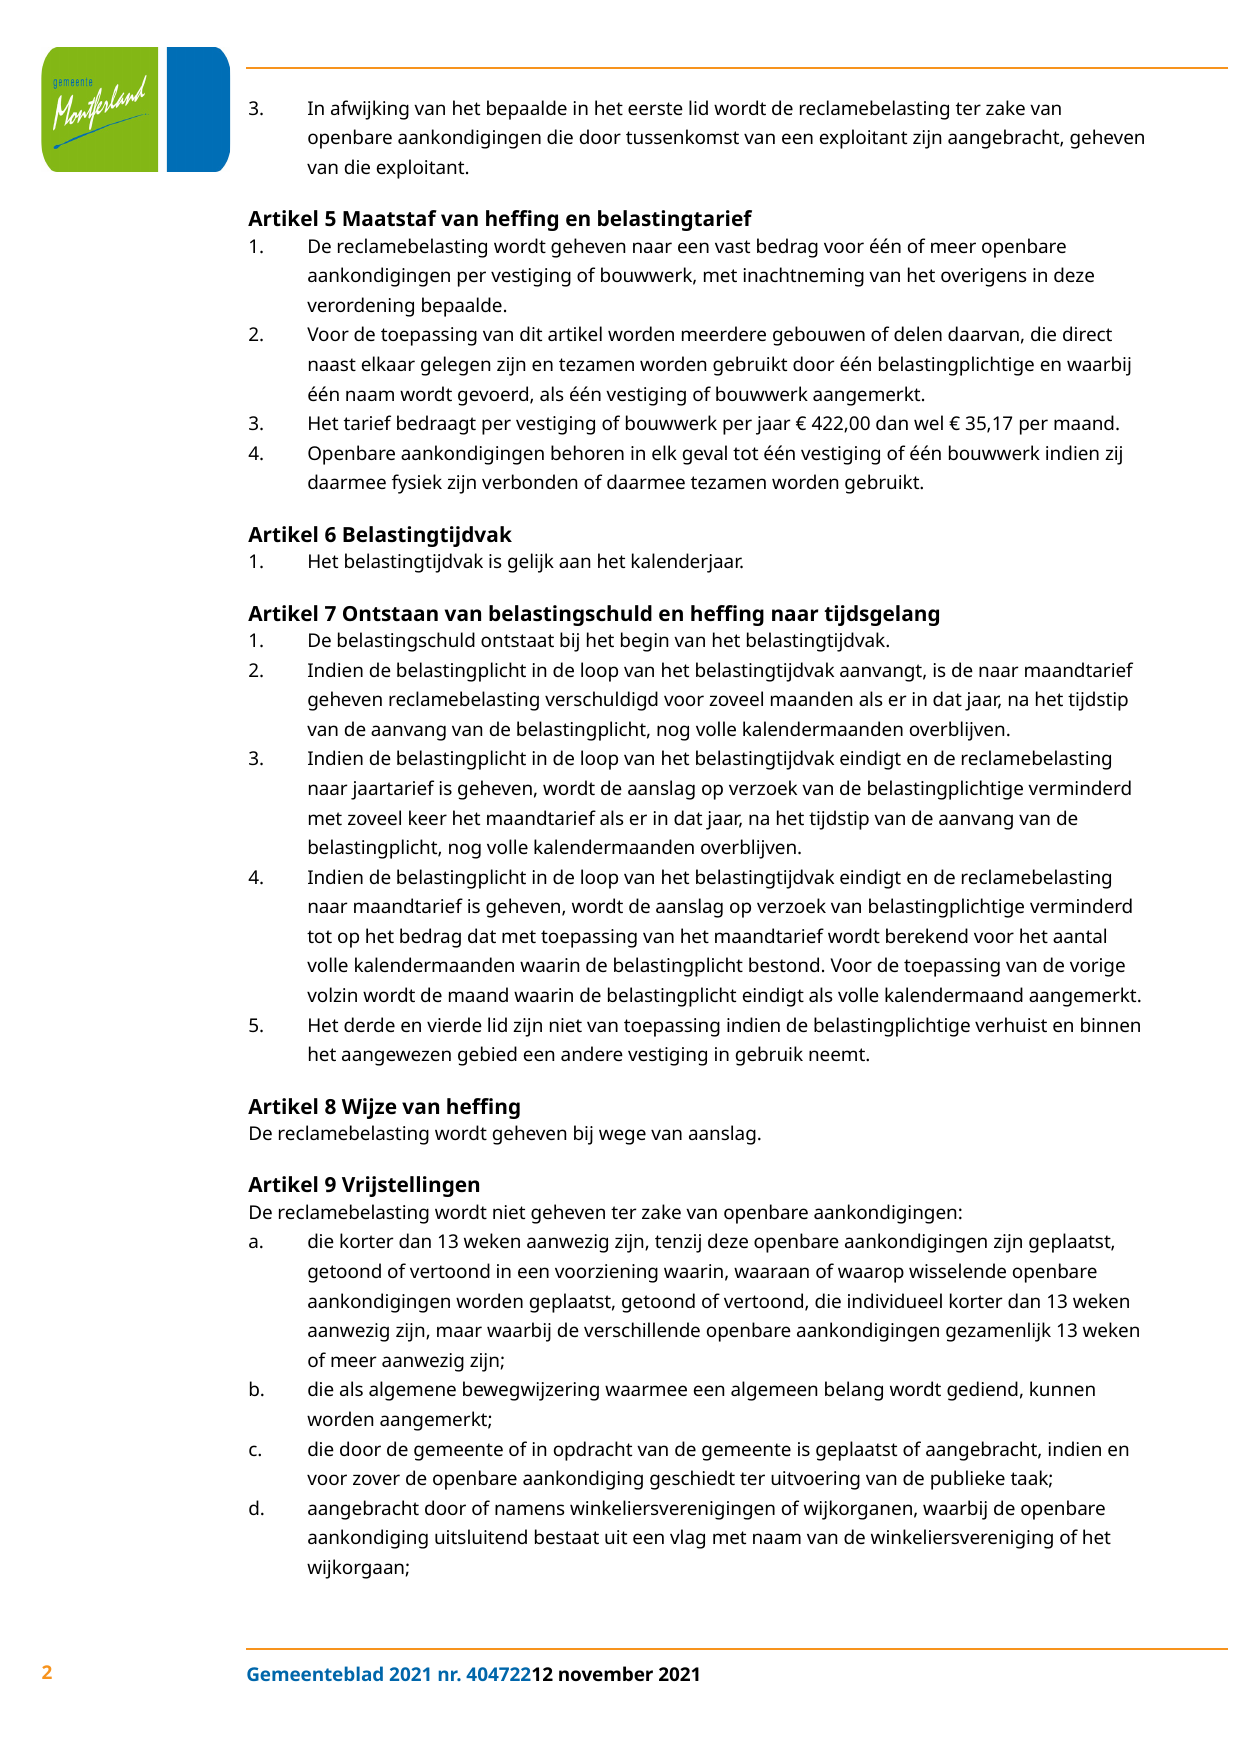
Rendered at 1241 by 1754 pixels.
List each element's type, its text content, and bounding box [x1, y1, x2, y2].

list Openbare aankondigingen behoren in elk geval tot één vestiging of één bouwwerk indien zij daarmee fysiek zijn verbonden of daarmee tezamen worden gebruikt. [248, 440, 1152, 495]
text De reclamebelasting wordt niet geheven ter zake van openbare aankondigingen: [248, 1199, 1152, 1225]
list De belastingschuld ontstaat bij het begin van het belastingtijdvak. [248, 627, 1152, 653]
list Indien de belastingplicht in de loop van het belastingtijdvak eindigt en de reclamebelasting naar maandtarief is geheven, wordt de aanslag op verzoek van belastingplichtige verminderd tot op het bedrag dat met toepassing van het maandtarief wordt berekend voor het aantal volle kalendermaanden waarin de belastingplicht bestond. Voor de toepassing van de vorige volzin wordt de maand waarin de belastingplicht eindigt als volle kalendermaand aangemerkt. [248, 864, 1152, 1008]
list die als algemene bewegwijzering waarmee een algemeen belang wordt gediend, kunnen worden aangemerkt; [248, 1377, 1152, 1432]
list die door de gemeente of in opdracht van de gemeente is geplaatst of aangebracht, indien en voor zover de openbare aankondiging geschiedt ter uitvoering van de publieke taak; [248, 1436, 1152, 1491]
list Het belastingtijdvak is gelijk aan het kalenderjaar. [248, 548, 1152, 574]
list Indien de belastingplicht in de loop van het belastingtijdvak eindigt en de reclamebelasting naar jaartarief is geheven, wordt de aanslag op verzoek van de belastingplichtige verminderd met zoveel keer het maandtarief als er in dat jaar, na het tijdstip van de aanvang van de belastingplicht, nog volle kalendermaanden overblijven. [248, 746, 1152, 860]
text Artikel 6 Belastingtijdvak [248, 520, 1152, 548]
picture [41, 47, 231, 172]
text De reclamebelasting wordt geheven bij wege van aanslag. [248, 1120, 1152, 1146]
list Het derde en vierde lid zijn niet van toepassing indien de belastingplichtige verhuist en binnen het aangewezen gebied een andere vestiging in gebruik neemt. [248, 1012, 1152, 1067]
list Het tarief bedraagt per vestiging of bouwwerk per jaar € 422,00 dan wel € 35,17 per maand. [248, 410, 1152, 436]
list Voor de toepassing van dit artikel worden meerdere gebouwen of delen daarvan, die direct naast elkaar gelegen zijn en tezamen worden gebruikt door één belastingplichtige en waarbij één naam wordt gevoerd, als één vestiging of bouwwerk aangemerkt. [248, 322, 1152, 406]
text Artikel 5 Maatstaf van heffing en belastingtarief [248, 204, 1152, 233]
list die korter dan 13 weken aanwezig zijn, tenzij deze openbare aankondigingen zijn geplaatst, getoond of vertoond in een voorziening waarin, waaraan of waarop wisselende openbare aankondigingen worden geplaatst, getoond of vertoond, die individueel korter dan 13 weken aanwezig zijn, maar waarbij de verschillende openbare aankondigingen gezamenlijk 13 weken of meer aanwezig zijn; [248, 1229, 1152, 1373]
text Artikel 7 Ontstaan van belastingschuld en heffing naar tijdsgelang [248, 599, 1152, 627]
list In afwijking van het bepaalde in het eerste lid wordt de reclamebelasting ter zake van openbare aankondigingen die door tussenkomst van een exploitant zijn aangebracht, geheven van die exploitant. [248, 95, 1152, 180]
text Artikel 8 Wijze van heffing [248, 1092, 1152, 1120]
list Indien de belastingplicht in de loop van het belastingtijdvak aanvangt, is de naar maandtarief geheven reclamebelasting verschuldigd voor zoveel maanden als er in dat jaar, na het tijdstip van de aanvang van de belastingplicht, nog volle kalendermaanden overblijven. [248, 657, 1152, 742]
list aangebracht door of namens winkeliersverenigingen of wijkorganen, waarbij de openbare aankondiging uitsluitend bestaat uit een vlag met naam van de winkeliersvereniging of het wijkorgaan; [248, 1495, 1152, 1580]
list De reclamebelasting wordt geheven naar een vast bedrag voor één of meer openbare aankondigingen per vestiging of bouwwerk, met inachtneming van het overigens in deze verordening bepaalde. [248, 233, 1152, 318]
text Artikel 9 Vrijstellingen [248, 1171, 1152, 1199]
